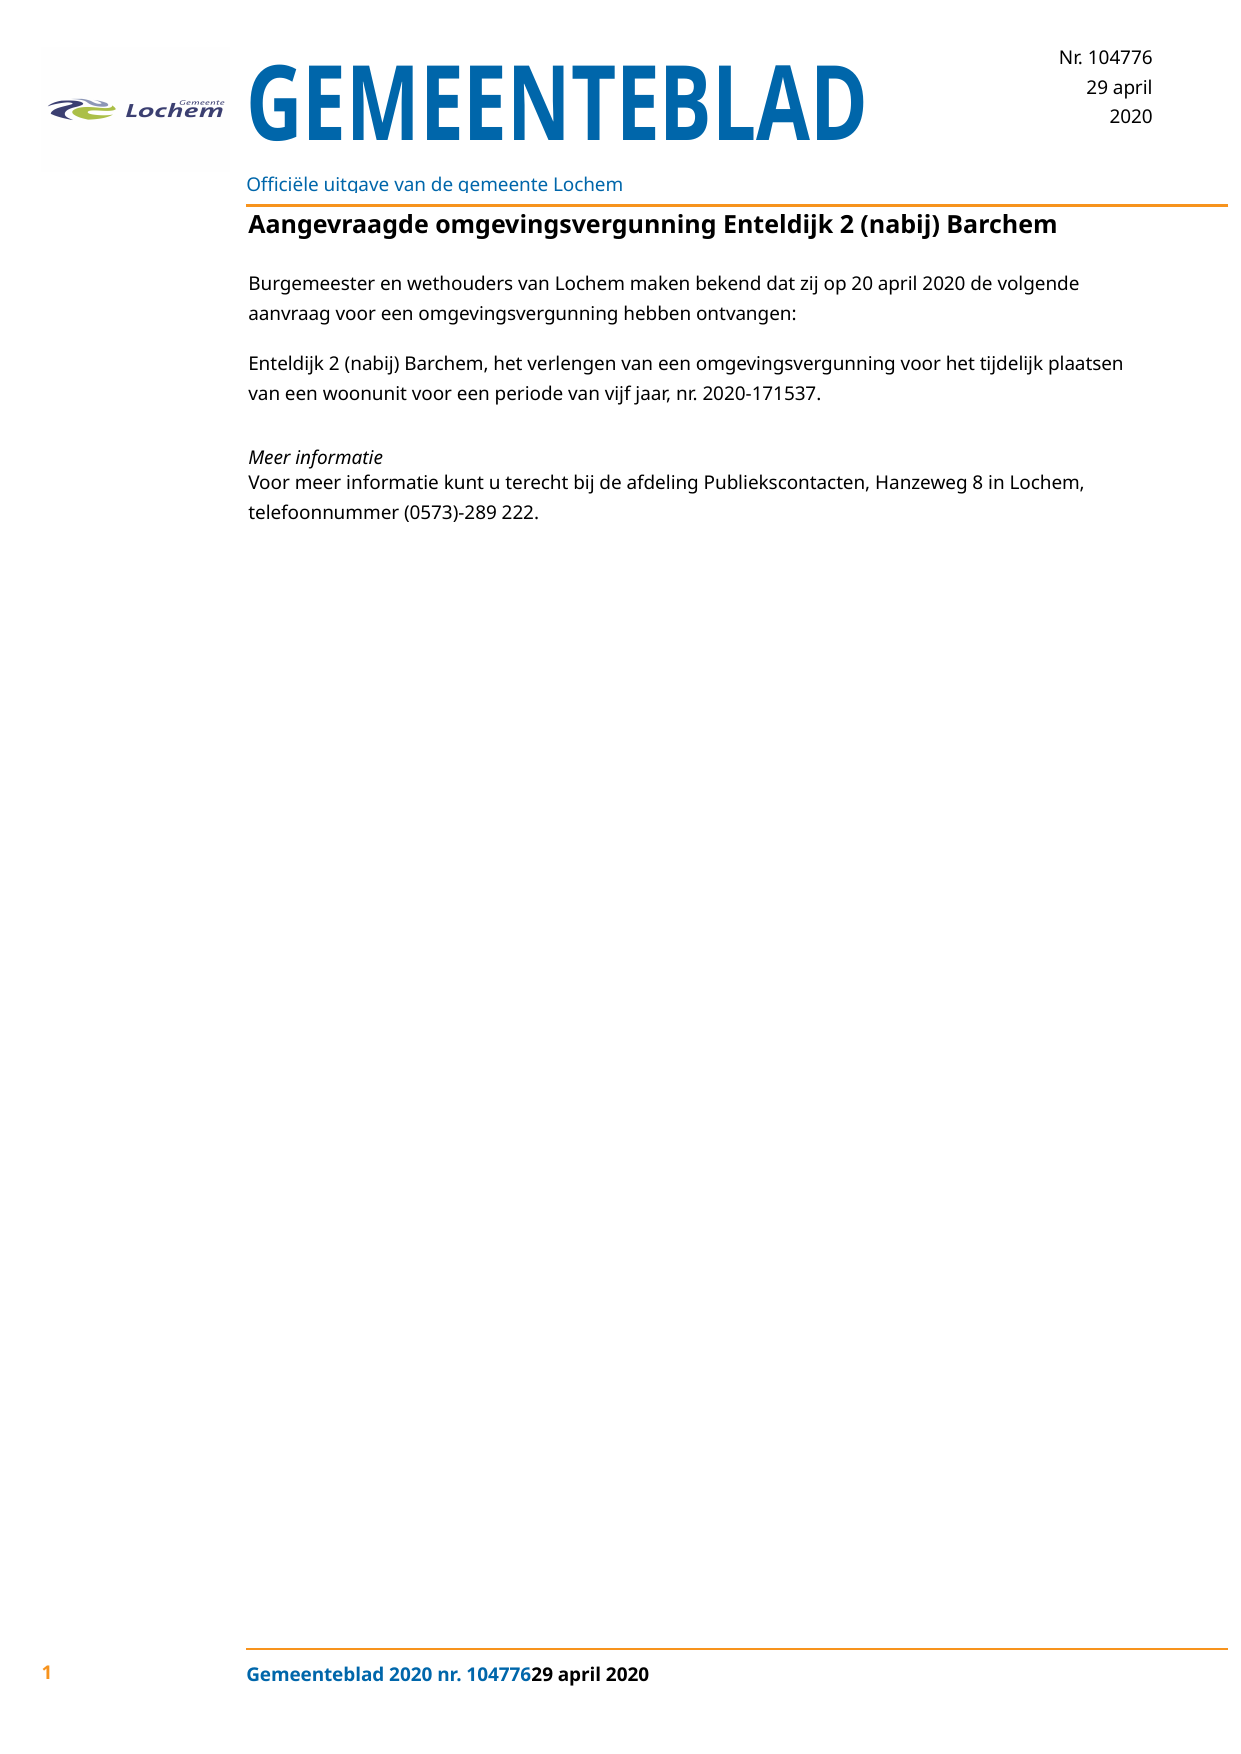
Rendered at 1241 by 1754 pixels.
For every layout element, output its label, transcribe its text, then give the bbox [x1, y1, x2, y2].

picture [41, 47, 231, 172]
text Voor meer informatie kunt u terecht bij de afdeling Publiekscontacten, Hanzeweg 8 in Lochem, telefoonnummer (0573)-289 222. [248, 469, 1152, 525]
text Enteldijk 2 (nabij) Barchem, het verlengen van een omgevingsvergunning voor het tijdelijk plaatsen van een woonunit voor een periode van vijf jaar, nr. 2020-171537. [248, 350, 1152, 406]
text Aangevraagde omgevingsvergunning Enteldijk 2 (nabij) Barchem [248, 207, 1152, 241]
text Meer informatie [248, 444, 1152, 469]
text Burgemeester en wethouders van Lochem maken bekend dat zij op 20 april 2020 de volgende aanvraag voor een omgevingsvergunning hebben ontvangen: [248, 270, 1152, 326]
